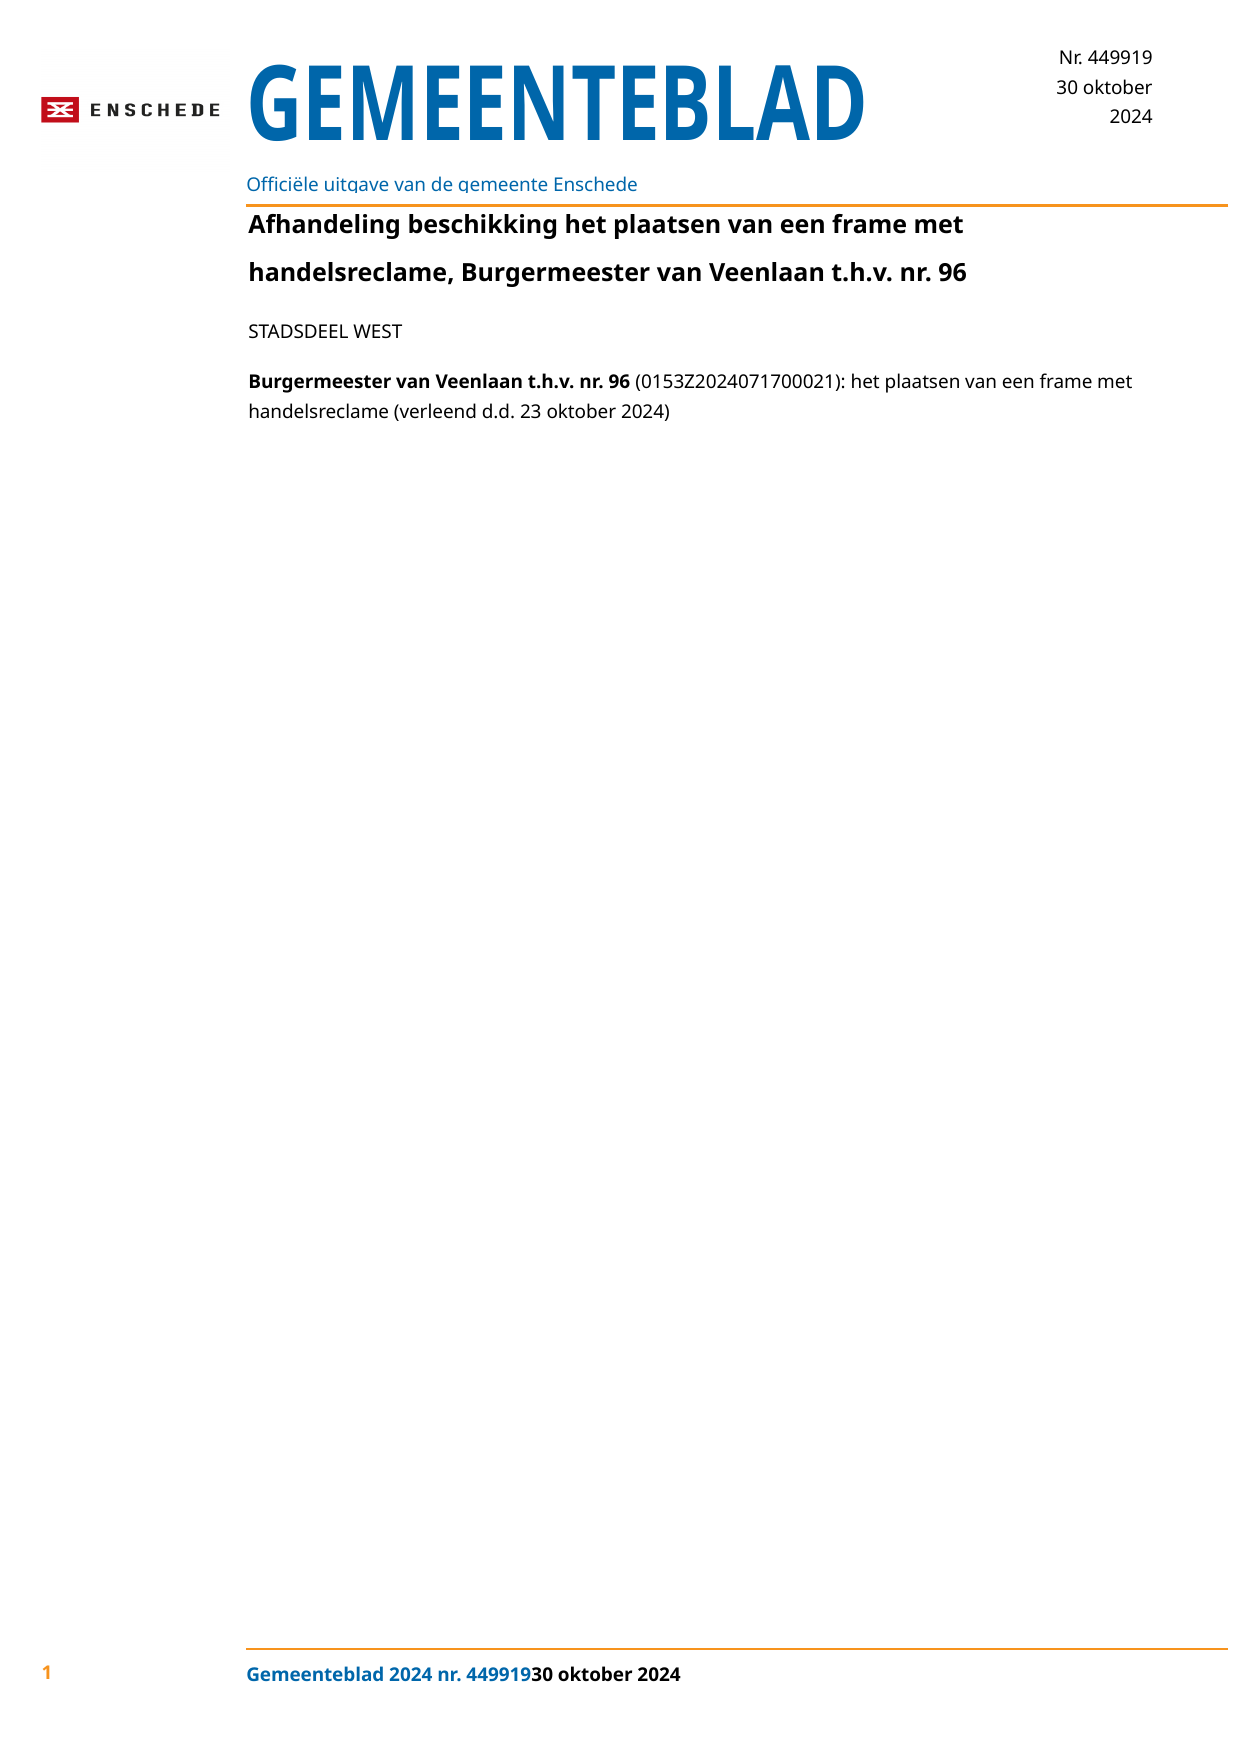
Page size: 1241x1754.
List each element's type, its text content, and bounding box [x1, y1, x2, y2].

text Afhandeling beschikking het plaatsen van een frame met handelsreclame, Burgermeester van Veenlaan t.h.v. nr. 96 [248, 207, 1152, 288]
text Burgermeester van Veenlaan t.h.v. nr. 96 (0153Z2024071700021): het plaatsen van een frame met handelsreclame (verleend d.d. 23 oktober 2024) [248, 368, 1152, 424]
text STADSDEEL WEST [248, 318, 1152, 344]
picture [41, 47, 231, 172]
